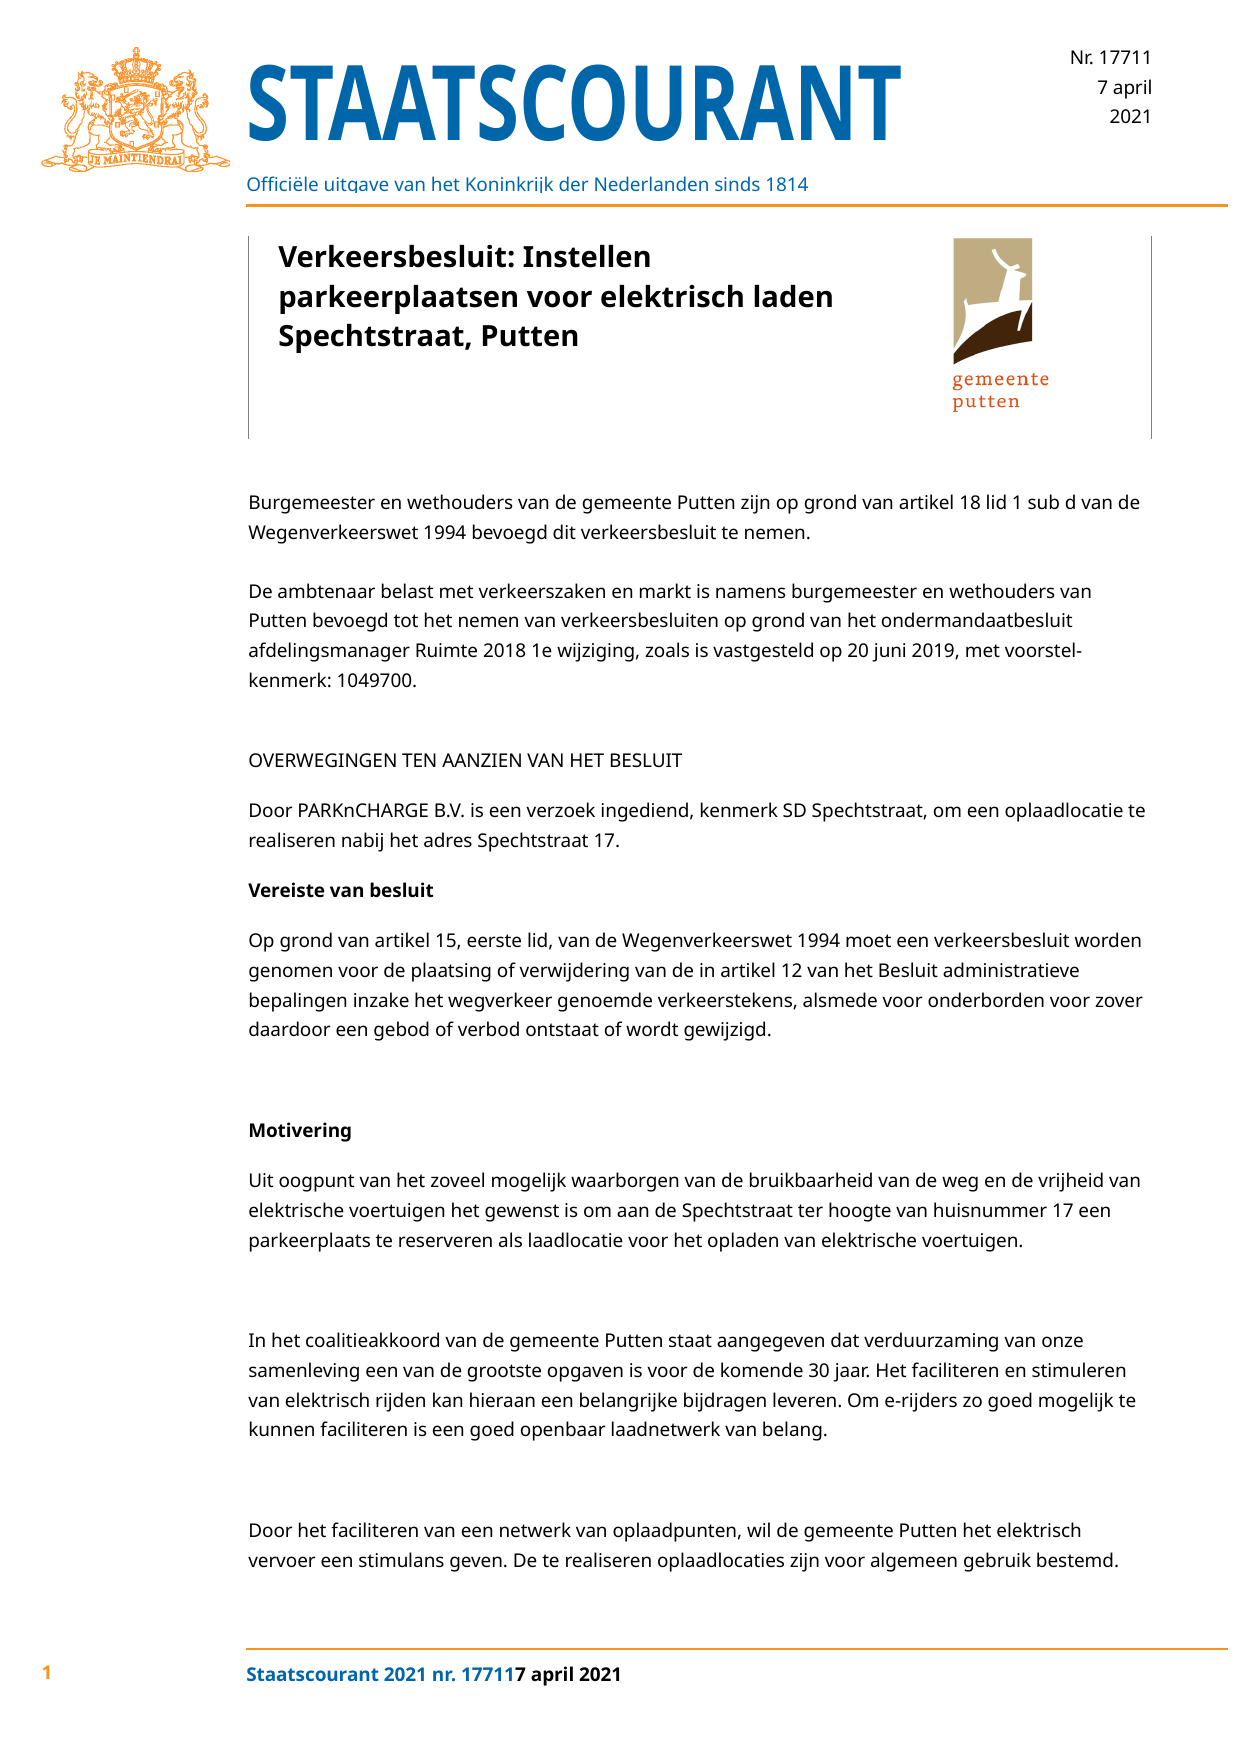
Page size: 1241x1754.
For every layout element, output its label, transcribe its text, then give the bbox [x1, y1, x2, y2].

table_header [1051, 236, 1151, 413]
text Vereiste van besluit [248, 877, 1152, 903]
table_header Verkeersbesluit: Instellen parkeerplaatsen voor elektrisch laden Spechtstraat, Putten [249, 236, 850, 439]
text Door het faciliteren van een netwerk van oplaadpunten, wil de gemeente Putten het elektrisch vervoer een stimulans geven. De te realiseren oplaadlocaties zijn voor algemeen gebruik bestemd. [248, 1517, 1152, 1573]
picture [41, 47, 231, 172]
table_header [850, 236, 951, 413]
text Door PARKnCHARGE B.V. is een verzoek ingediend, kenmerk SD Spechtstraat, om een oplaadlocatie te realiseren nabij het adres Spechtstraat 17. [248, 797, 1152, 853]
table_header [850, 414, 1151, 439]
picture [951, 236, 1051, 414]
text OVERWEGINGEN TEN AANZIEN VAN HET BESLUIT [248, 747, 1152, 773]
text In het coalitieakkoord van de gemeente Putten staat aangegeven dat verduurzaming van onze samenleving een van de grootste opgaven is voor de komende 30 jaar. Het faciliteren en stimuleren van elektrisch rijden kan hieraan een belangrijke bijdragen leveren. Om e-rijders zo goed mogelijk te kunnen faciliteren is een goed openbaar laadnetwerk van belang. [248, 1328, 1152, 1442]
text Burgemeester en wethouders van de gemeente Putten zijn op grond van artikel 18 lid 1 sub d van de Wegenverkeerswet 1994 bevoegd dit verkeersbesluit te nemen. [248, 489, 1152, 545]
text De ambtenaar belast met verkeerszaken en markt is namens burgemeester en wethouders van Putten bevoegd tot het nemen van verkeersbesluiten op grond van het ondermandaatbesluit afdelingsmanager Ruimte 2018 1e wijziging, zoals is vastgesteld op 20 juni 2019, met voorstel-kenmerk: 1049700. [248, 578, 1152, 693]
text Motivering [248, 1117, 1152, 1143]
text Op grond van artikel 15, eerste lid, van de Wegenverkeerswet 1994 moet een verkeersbesluit worden genomen voor de plaatsing of verwijdering van de in artikel 12 van het Besluit administratieve bepalingen inzake het wegverkeer genoemde verkeerstekens, alsmede voor onderborden voor zover daardoor een gebod of verbod ontstaat of wordt gewijzigd. [248, 928, 1152, 1042]
text Uit oogpunt van het zoveel mogelijk waarborgen van de bruikbaarheid van de weg en de vrijheid van elektrische voertuigen het gewenst is om aan de Spechtstraat ter hoogte van huisnummer 17 een parkeerplaats te reserveren als laadlocatie voor het opladen van elektrische voertuigen. [248, 1168, 1152, 1253]
